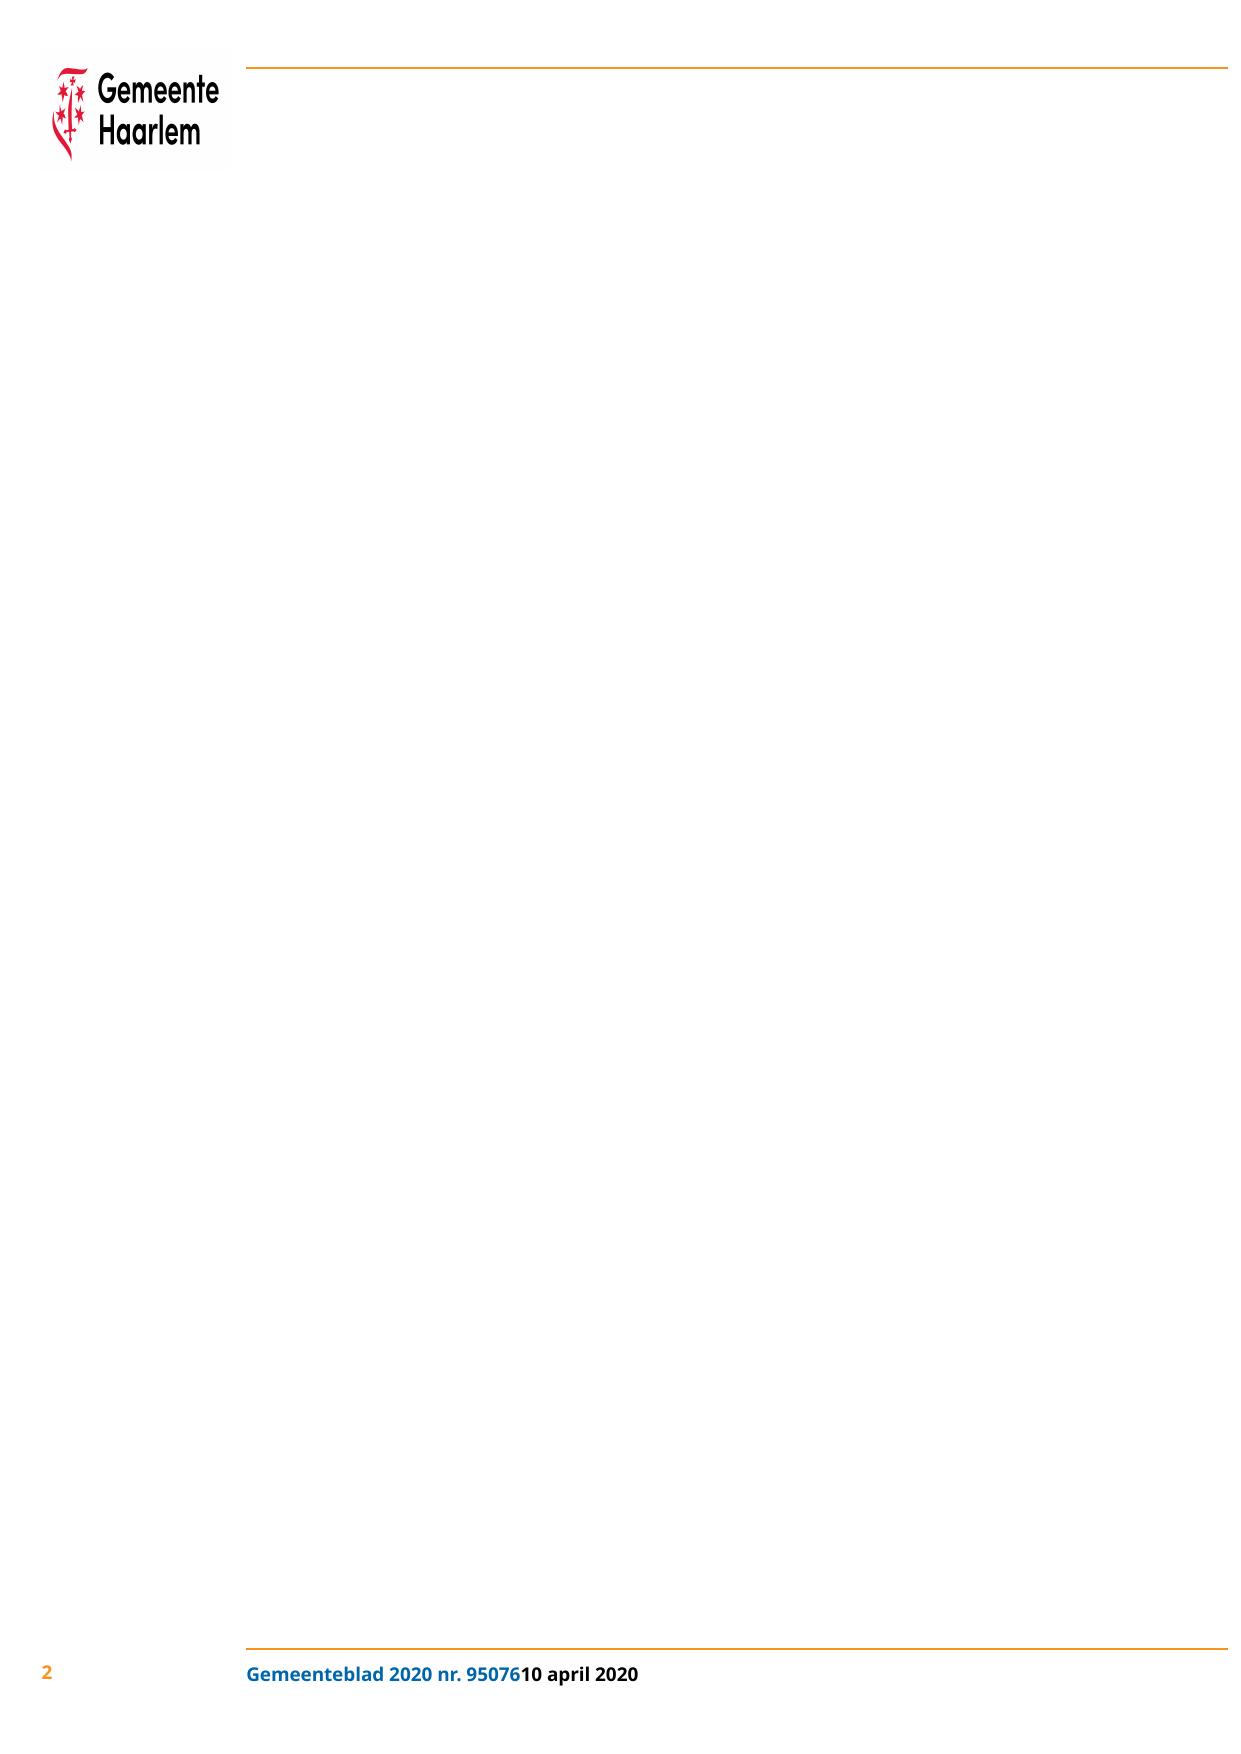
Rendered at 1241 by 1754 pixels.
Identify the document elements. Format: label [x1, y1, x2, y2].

picture [41, 47, 231, 172]
